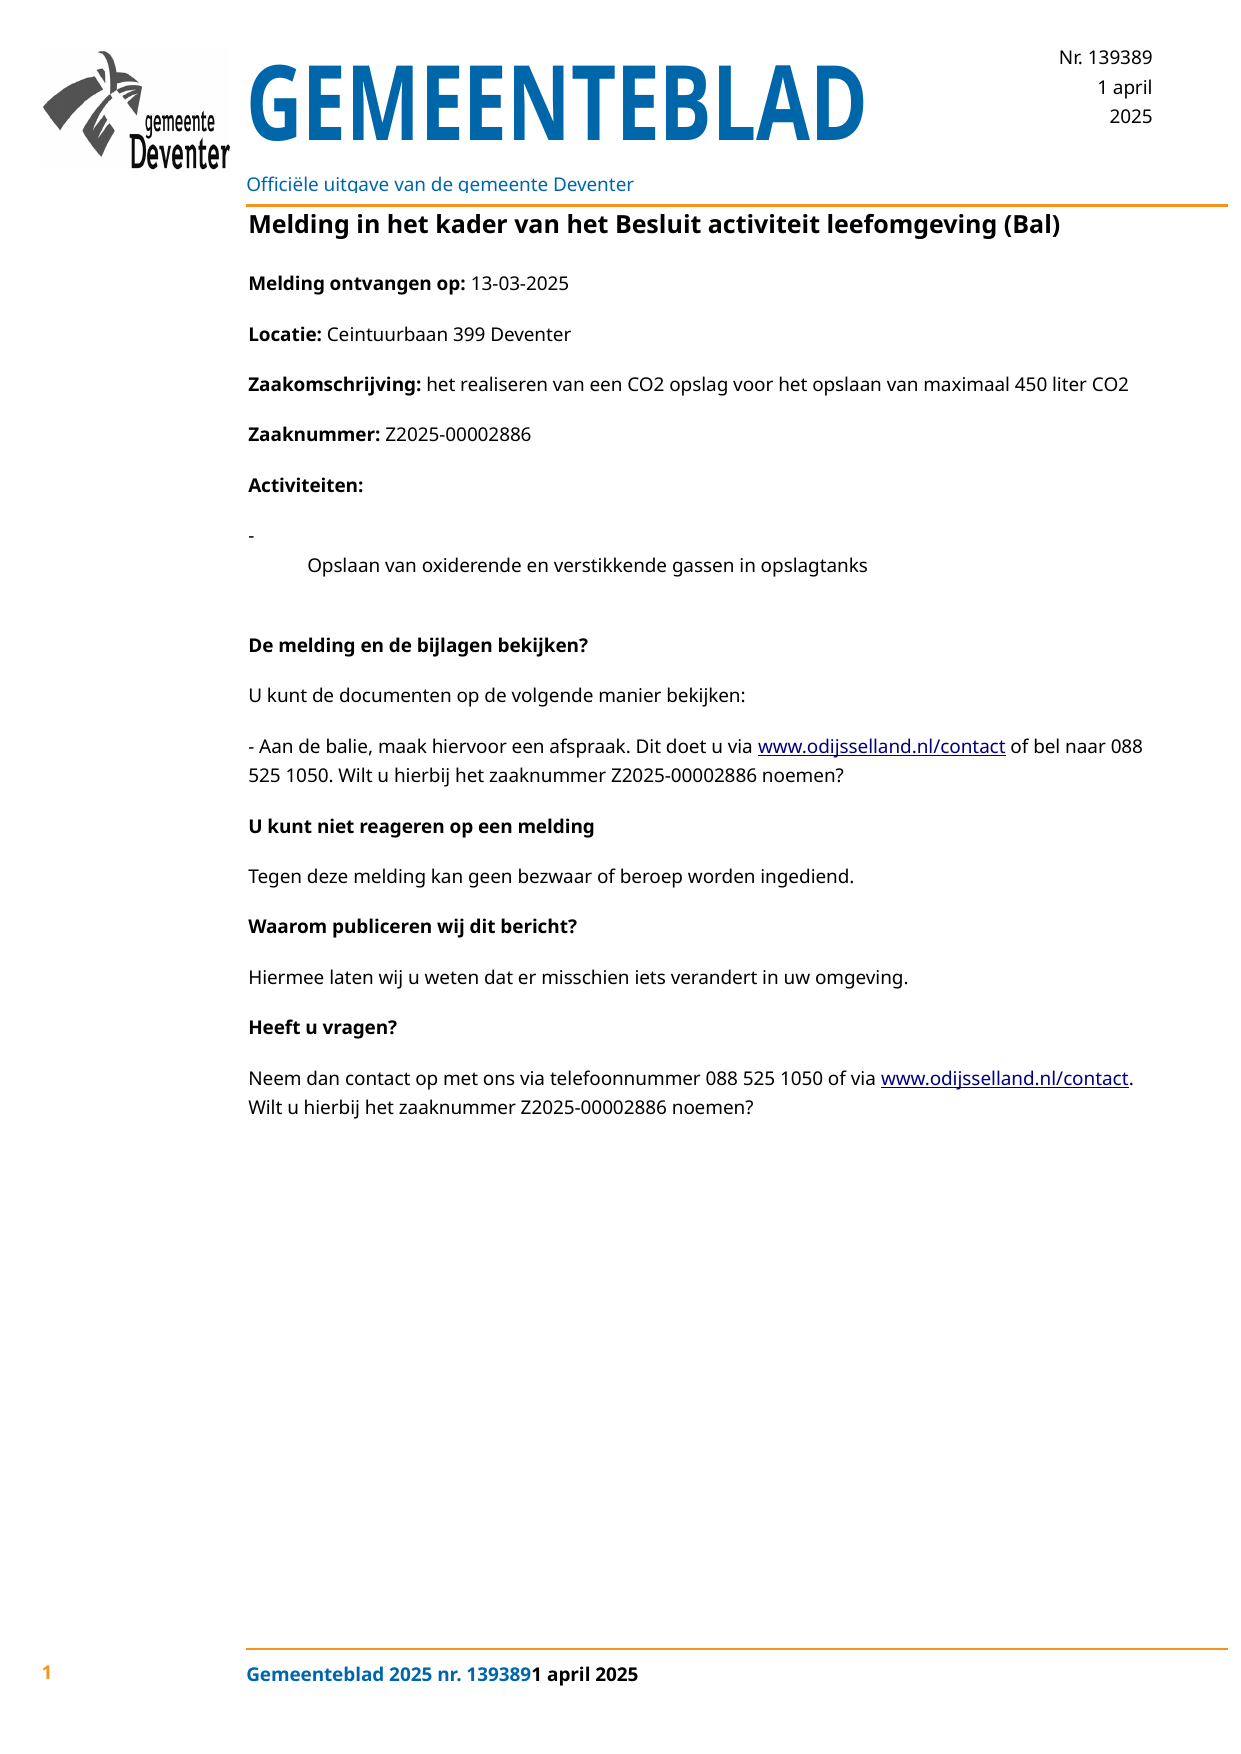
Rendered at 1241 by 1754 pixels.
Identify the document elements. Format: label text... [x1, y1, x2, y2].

text Tegen deze melding kan geen bezwaar of beroep worden ingediend. [248, 863, 1152, 889]
text Melding ontvangen op: 13-03-2025 [248, 270, 1152, 296]
picture [41, 47, 231, 172]
text - Aan de balie, maak hiervoor een afspraak. Dit doet u via www.odijsselland.nl/contact of bel naar 088 525 1050. Wilt u hierbij het zaaknummer Z2025-00002886 noemen? [248, 733, 1152, 788]
text Activiteiten: [248, 472, 1152, 498]
text Zaaknummer: Z2025-00002886 [248, 422, 1152, 447]
text Heeft u vragen? [248, 1014, 1152, 1040]
text U kunt de documenten op de volgende manier bekijken: [248, 682, 1152, 708]
text Hiermee laten wij u weten dat er misschien iets verandert in uw omgeving. [248, 964, 1152, 990]
text Zaakomschrijving: het realiseren van een CO2 opslag voor het opslaan van maximaal 450 liter CO2 [248, 371, 1152, 397]
list Opslaan van oxiderende en verstikkende gassen in opslagtanks [248, 552, 1152, 578]
text Melding in het kader van het Besluit activiteit leefomgeving (Bal) [248, 207, 1152, 241]
text De melding en de bijlagen bekijken? [248, 632, 1152, 658]
text Waarom publiceren wij dit bericht? [248, 914, 1152, 939]
text Locatie: Ceintuurbaan 399 Deventer [248, 321, 1152, 346]
text Neem dan contact op met ons via telefoonnummer 088 525 1050 of via www.odijsselland.nl/contact. Wilt u hierbij het zaaknummer Z2025-00002886 noemen? [248, 1065, 1152, 1120]
text U kunt niet reageren op een melding [248, 813, 1152, 838]
